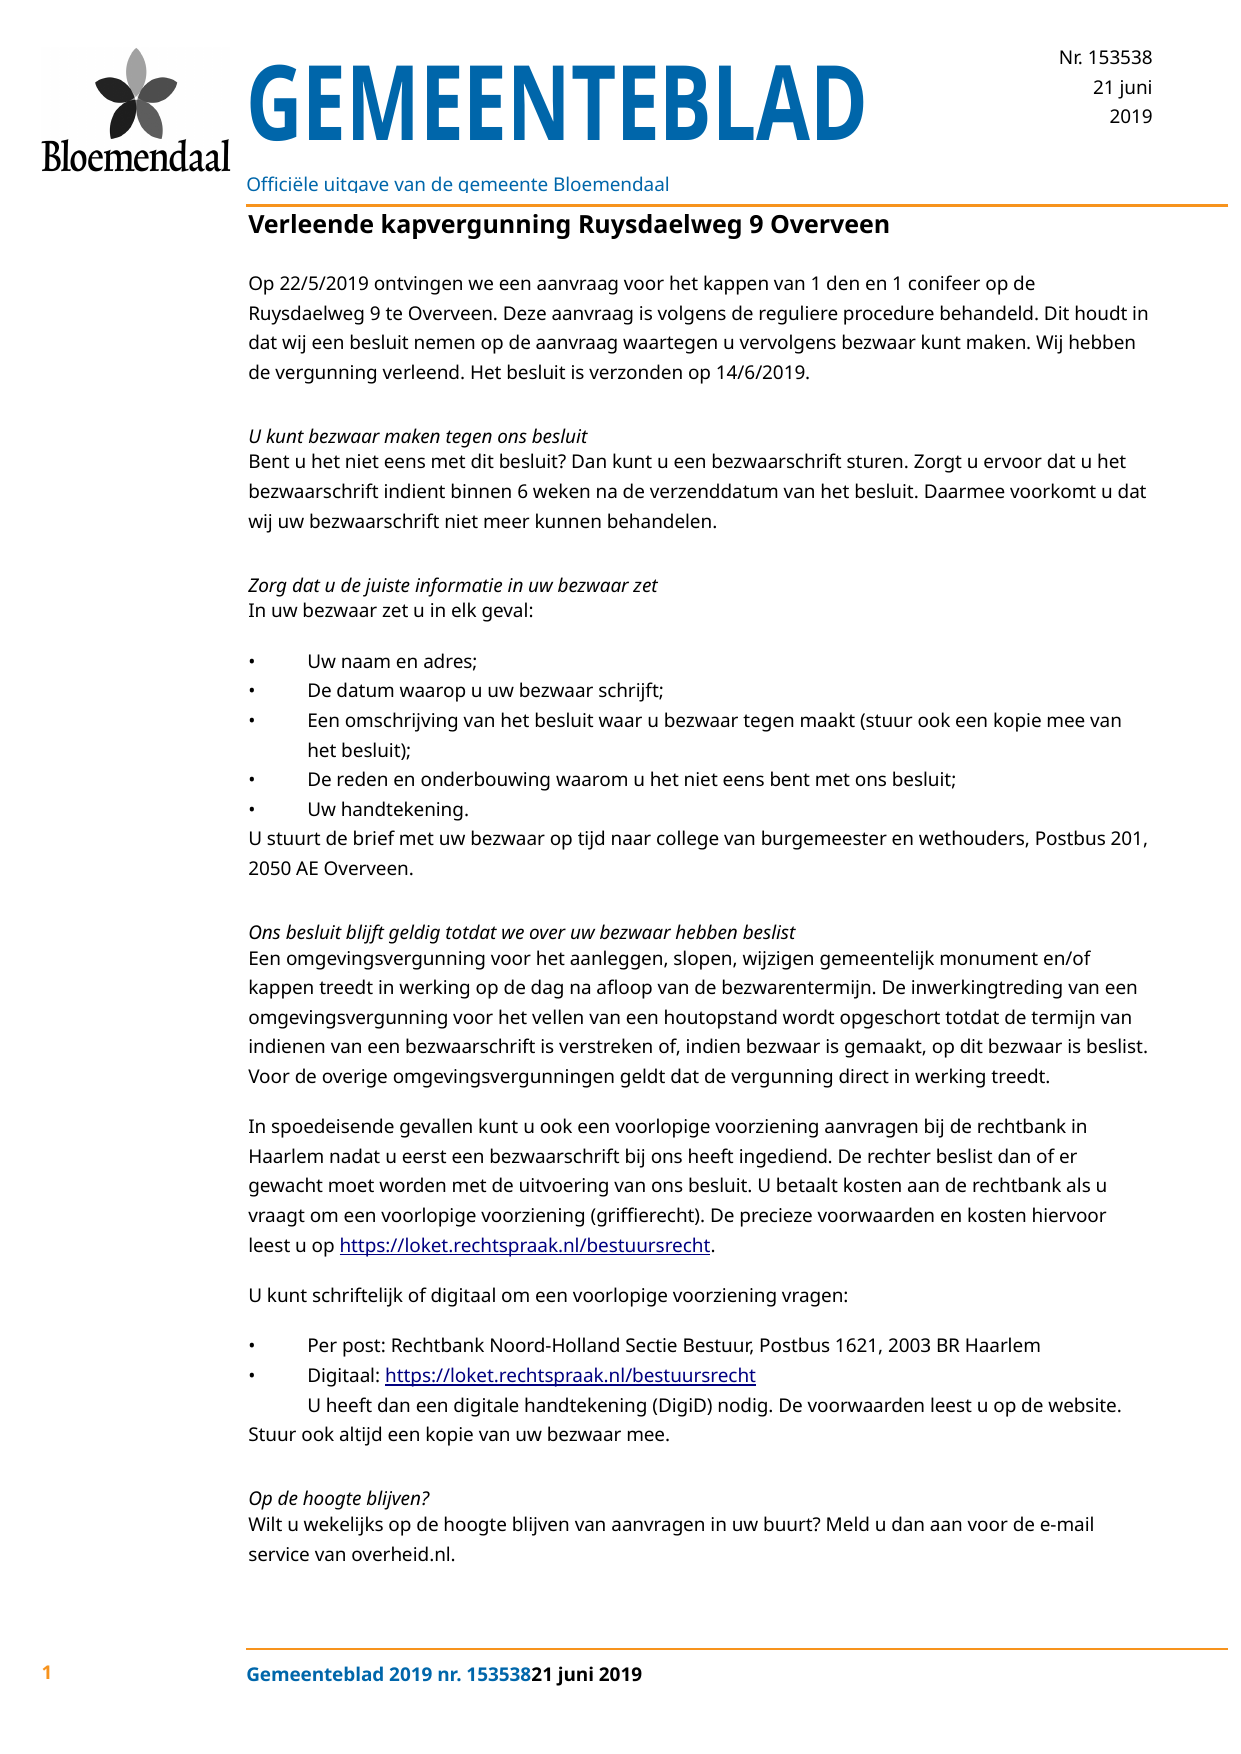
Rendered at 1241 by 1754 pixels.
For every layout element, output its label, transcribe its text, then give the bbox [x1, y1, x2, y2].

text Op de hoogte blijven? [248, 1485, 1152, 1511]
picture [41, 47, 231, 172]
text Wilt u wekelijks op de hoogte blijven van aanvragen in uw buurt? Meld u dan aan voor de e-mail service van overheid.nl. [248, 1511, 1152, 1566]
list Digitaal: https://loket.rechtspraak.nl/bestuursrecht [248, 1362, 1152, 1388]
list U heeft dan een digitale handtekening (DigiD) nodig. De voorwaarden leest u op de website. [248, 1392, 1152, 1418]
text Bent u het niet eens met dit besluit? Dan kunt u een bezwaarschrift sturen. Zorgt u ervoor dat u het bezwaarschrift indient binnen 6 weken na de verzenddatum van het besluit. Daarmee voorkomt u dat wij uw bezwaarschrift niet meer kunnen behandelen. [248, 449, 1152, 534]
list De reden en onderbouwing waarom u het niet eens bent met ons besluit; [248, 766, 1152, 792]
text U stuurt de brief met uw bezwaar op tijd naar college van burgemeester en wethouders, Postbus 201, 2050 AE Overveen. [248, 826, 1152, 881]
text Verleende kapvergunning Ruysdaelweg 9 Overveen [248, 207, 1152, 241]
list Uw handtekening. [248, 796, 1152, 822]
text U kunt bezwaar maken tegen ons besluit [248, 423, 1152, 449]
text In uw bezwaar zet u in elk geval: [248, 598, 1152, 623]
list Uw naam en adres; [248, 648, 1152, 674]
text Een omgevingsvergunning voor het aanleggen, slopen, wijzigen gemeentelijk monument en/of kappen treedt in werking op de dag na afloop van de bezwarentermijn. De inwerkingtreding van een omgevingsvergunning voor het vellen van een houtopstand wordt opgeschort totdat de termijn van indienen van een bezwaarschrift is verstreken of, indien bezwaar is gemaakt, op dit bezwaar is beslist. Voor de overige omgevingsvergunningen geldt dat de vergunning direct in werking treedt. [248, 945, 1152, 1089]
text Zorg dat u de juiste informatie in uw bezwaar zet [248, 572, 1152, 598]
list De datum waarop u uw bezwaar schrijft; [248, 678, 1152, 703]
list Een omschrijving van het besluit waar u bezwaar tegen maakt (stuur ook een kopie mee van het besluit); [248, 707, 1152, 762]
text U kunt schriftelijk of digitaal om een voorlopige voorziening vragen: [248, 1282, 1152, 1308]
text Ons besluit blijft geldig totdat we over uw bezwaar hebben beslist [248, 919, 1152, 945]
text In spoedeisende gevallen kunt u ook een voorlopige voorziening aanvragen bij de rechtbank in Haarlem nadat u eerst een bezwaarschrift bij ons heeft ingediend. De rechter beslist dan of er gewacht moet worden met de uitvoering van ons besluit. U betaalt kosten aan de rechtbank als u vraagt om een voorlopige voorziening (griffierecht). De precieze voorwaarden en kosten hiervoor leest u op https://loket.rechtspraak.nl/bestuursrecht. [248, 1113, 1152, 1258]
list Per post: Rechtbank Noord-Holland Sectie Bestuur, Postbus 1621, 2003 BR Haarlem [248, 1333, 1152, 1358]
text Stuur ook altijd een kopie van uw bezwaar mee. [248, 1421, 1152, 1447]
text Op 22/5/2019 ontvingen we een aanvraag voor het kappen van 1 den en 1 conifeer op de Ruysdaelweg 9 te Overveen. Deze aanvraag is volgens de reguliere procedure behandeld. Dit houdt in dat wij een besluit nemen op de aanvraag waartegen u vervolgens bezwaar kunt maken. Wij hebben de vergunning verleend. Het besluit is verzonden op 14/6/2019. [248, 270, 1152, 385]
